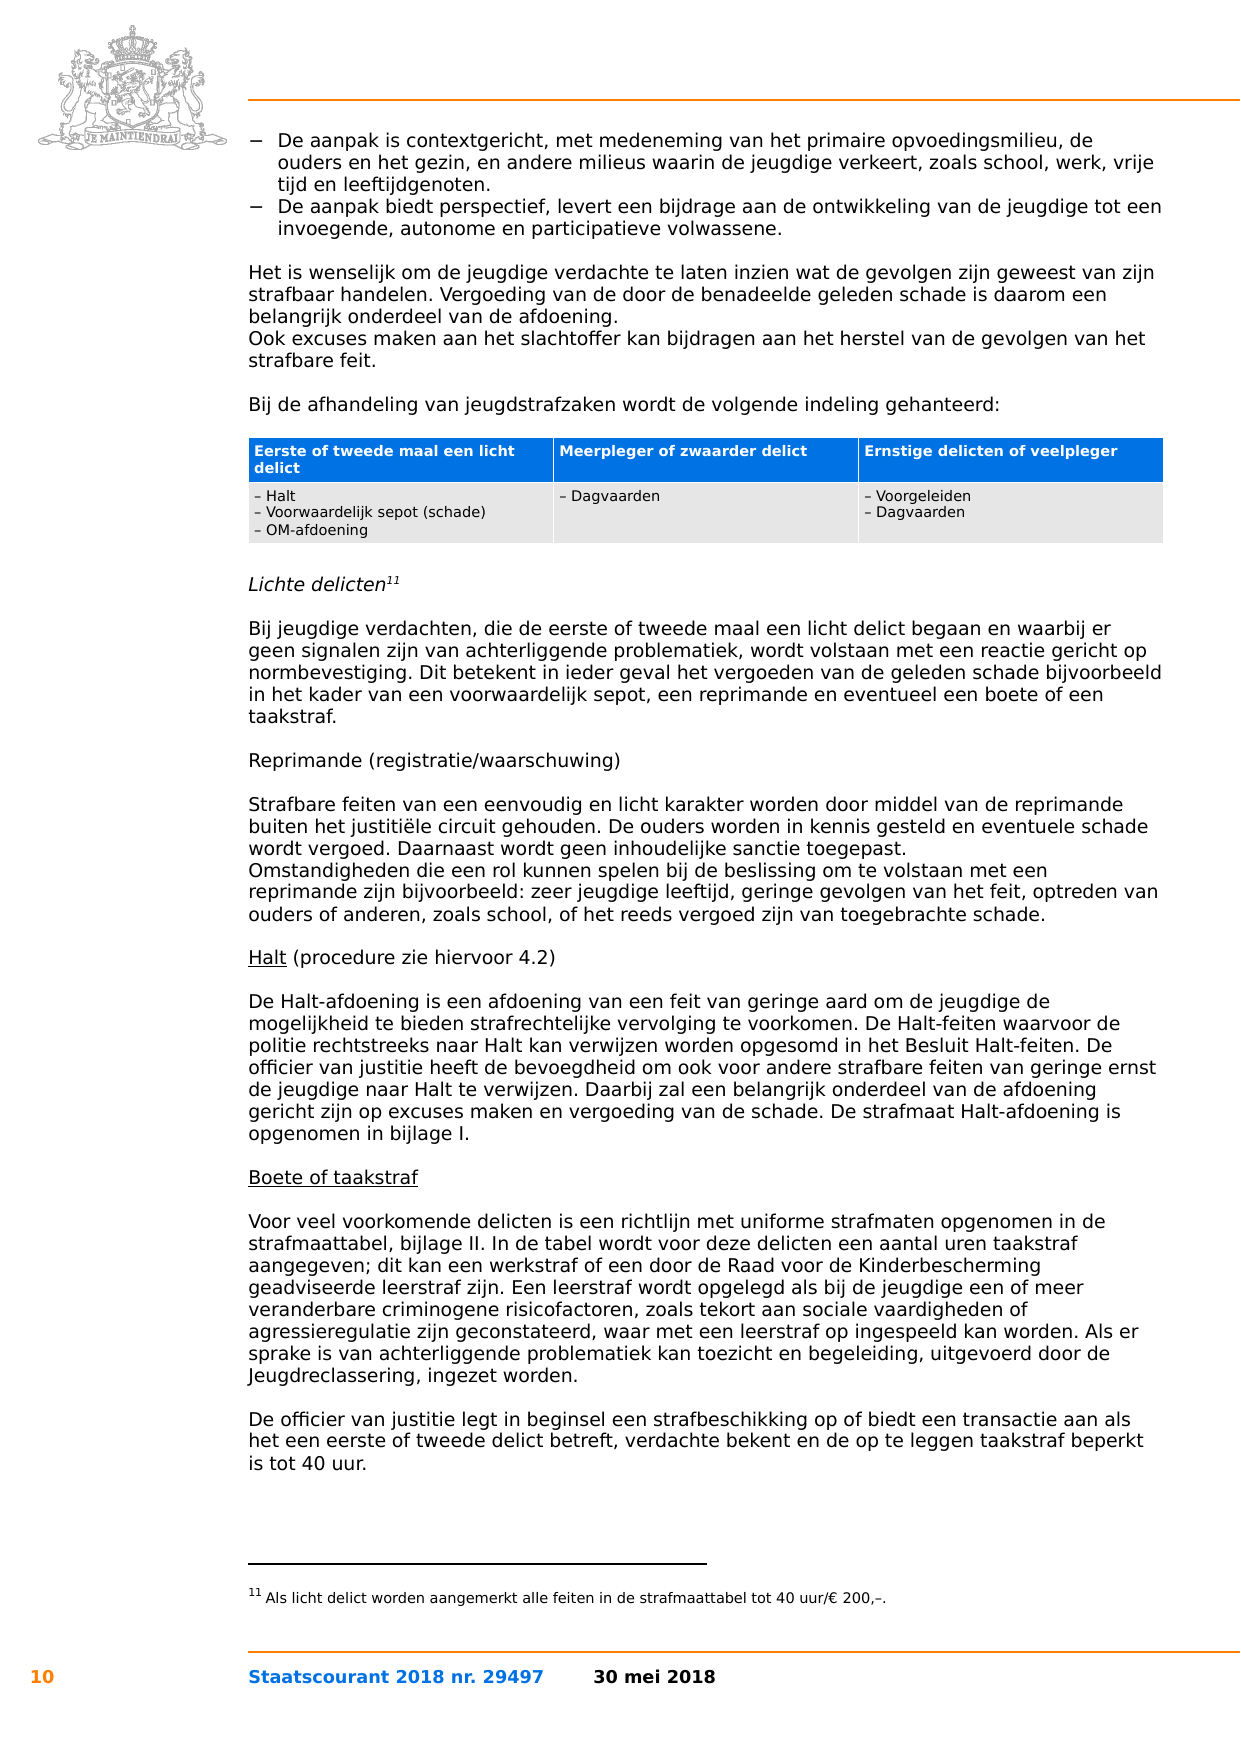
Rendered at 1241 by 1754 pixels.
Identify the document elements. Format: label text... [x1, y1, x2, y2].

subtitle Lichte delicten [248, 574, 1163, 596]
text Bij de afhandeling van jeugdstrafzaken wordt de volgende indeling gehanteerd: [248, 393, 1163, 415]
text − De aanpak is contextgericht, met medeneming van het primaire opvoedingsmilieu, de ouders en het gezin, en andere milieus waarin de jeugdige verkeert, zoals school, werk, vrije tijd en leeftijdgenoten. [248, 130, 1163, 196]
subtitle Halt (procedure zie hiervoor 4.2) [248, 947, 1163, 969]
text Omstandigheden die een rol kunnen spelen bij de beslissing om te volstaan met een reprimande zijn bijvoorbeeld: zeer jeugdige leeftijd, geringe gevolgen van het feit, optreden van ouders of anderen, zoals school, of het reeds vergoed zijn van toegebrachte schade. [248, 859, 1163, 925]
text Strafbare feiten van een eenvoudig en licht karakter worden door middel van de reprimande buiten het justitiële circuit gehouden. De ouders worden in kennis gesteld en eventuele schade wordt vergoed. Daarnaast wordt geen inhoudelijke sanctie toegepast. [248, 793, 1163, 859]
subtitle Boete of taakstraf [248, 1167, 1163, 1189]
text De officier van justitie legt in beginsel een strafbeschikking op of biedt een transactie aan als het een eerste of tweede delict betreft, verdachte bekent en de op te leggen taakstraf beperkt is tot 40 uur. [248, 1408, 1163, 1474]
text De Halt-afdoening is een afdoening van een feit van geringe aard om de jeugdige de mogelijkheid te bieden strafrechtelijke vervolging te voorkomen. De Halt-feiten waarvoor de politie rechtstreeks naar Halt kan verwijzen worden opgesomd in het Besluit Halt-feiten. De officier van justitie heeft de bevoegdheid om ook voor andere strafbare feiten van geringe ernst de jeugdige naar Halt te verwijzen. Daarbij zal een belangrijk onderdeel van de afdoening gericht zijn op excuses maken en vergoeding van de schade. De strafmaat Halt-afdoening is opgenomen in bijlage I. [248, 991, 1163, 1145]
table_cell – Halt – Voorwaardelijk sepot (schade) – OM-afdoening [249, 483, 553, 543]
table_cell – Voorgeleiden – Dagvaarden [859, 483, 1163, 543]
table_cell – Dagvaarden [554, 483, 858, 543]
picture [38, 25, 227, 150]
table_header Eerste of tweede maal een licht delict [249, 438, 553, 482]
text Het is wenselijk om de jeugdige verdachte te laten inzien wat de gevolgen zijn geweest van zijn strafbaar handelen. Vergoeding van de door de benadeelde geleden schade is daarom een belangrijk onderdeel van de afdoening. [248, 262, 1163, 328]
text Voor veel voorkomende delicten is een richtlijn met uniforme strafmaten opgenomen in de strafmaattabel, bijlage II. In de tabel wordt voor deze delicten een aantal uren taakstraf aangegeven; dit kan een werkstraf of een door de Raad voor de Kinderbescherming geadviseerde leerstraf zijn. Een leerstraf wordt opgelegd als bij de jeugdige een of meer veranderbare criminogene risicofactoren, zoals tekort aan sociale vaardigheden of agressieregulatie zijn geconstateerd, waar met een leerstraf op ingespeeld kan worden. Als er sprake is van achterliggende problematiek kan toezicht en begeleiding, uitgevoerd door de Jeugdreclassering, ingezet worden. [248, 1211, 1163, 1387]
table_header Ernstige delicten of veelpleger [859, 438, 1163, 482]
text − De aanpak biedt perspectief, levert een bijdrage aan de ontwikkeling van de jeugdige tot een invoegende, autonome en participatieve volwassene. [248, 196, 1163, 240]
text Als licht delict worden aangemerkt alle feiten in de strafmaattabel tot 40 uur/€ 200,–. [248, 1586, 1163, 1608]
subtitle Reprimande (registratie/waarschuwing) [248, 750, 1163, 772]
text Bij jeugdige verdachten, die de eerste of tweede maal een licht delict begaan en waarbij er geen signalen zijn van achterliggende problematiek, wordt volstaan met een reactie gericht op normbevestiging. Dit betekent in ieder geval het vergoeden van de geleden schade bijvoorbeeld in het kader van een voorwaardelijk sepot, een reprimande en eventueel een boete of een taakstraf. [248, 618, 1163, 728]
text Ook excuses maken aan het slachtoffer kan bijdragen aan het herstel van de gevolgen van het strafbare feit. [248, 328, 1163, 372]
table_header Meerpleger of zwaarder delict [554, 438, 858, 482]
